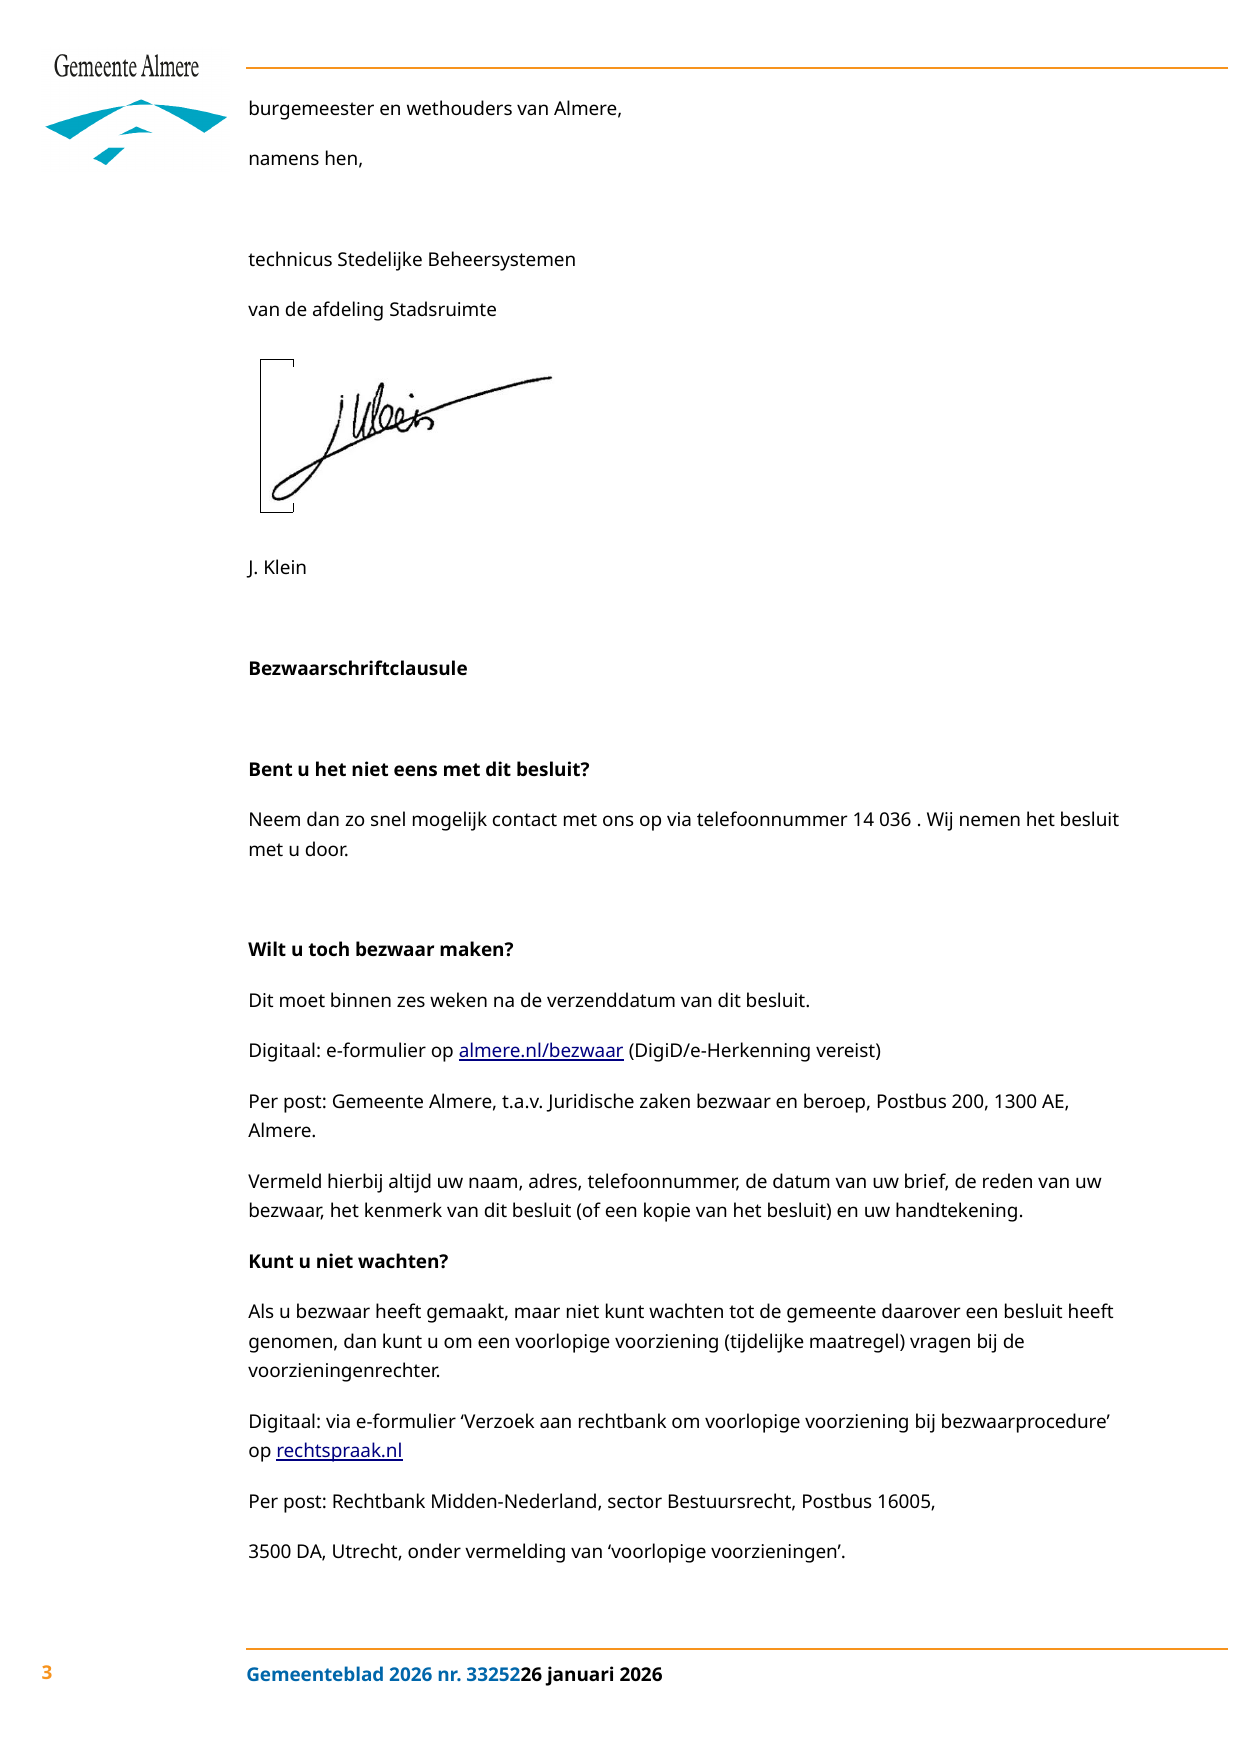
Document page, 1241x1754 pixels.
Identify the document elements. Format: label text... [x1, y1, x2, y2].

text Als u bezwaar heeft gemaakt, maar niet kunt wachten tot de gemeente daarover een besluit heeft genomen, dan kunt u om een voorlopige voorziening (tijdelijke maatregel) vragen bij de voorzieningenrechter. [248, 1298, 1152, 1383]
picture [41, 47, 231, 172]
text J. Klein [248, 554, 1152, 580]
picture [268, 367, 555, 503]
text Bezwaarschriftclausule [248, 655, 1152, 681]
text Dit moet binnen zes weken na de verzenddatum van dit besluit. [248, 987, 1152, 1013]
text Kunt u niet wachten? [248, 1248, 1152, 1273]
text Per post: Rechtbank Midden-Nederland, sector Bestuursrecht, Postbus 16005, [248, 1488, 1152, 1513]
text Neem dan zo snel mogelijk contact met ons op via telefoonnummer 14 036 . Wij nemen het besluit met u door. [248, 806, 1152, 861]
text namens hen, [248, 145, 1152, 171]
text Bent u het niet eens met dit besluit? [248, 756, 1152, 781]
text van de afdeling Stadsruimte [248, 296, 1152, 322]
text Vermeld hierbij altijd uw naam, adres, telefoonnummer, de datum van uw brief, de reden van uw bezwaar, het kenmerk van dit besluit (of een kopie van het besluit) en uw handtekening. [248, 1168, 1152, 1223]
text technicus Stedelijke Beheersystemen [248, 246, 1152, 272]
text Digitaal: via e-formulier ‘Verzoek aan rechtbank om voorlopige voorziening bij bezwaarprocedure’ op rechtspraak.nl [248, 1408, 1152, 1463]
text burgemeester en wethouders van Almere, [248, 95, 1152, 121]
text Wilt u toch bezwaar maken? [248, 937, 1152, 962]
text 3500 DA, Utrecht, onder vermelding van ‘voorlopige voorzieningen’. [248, 1538, 1152, 1564]
text Digitaal: e-formulier op almere.nl/bezwaar (DigiD/e-Herkenning vereist) [248, 1037, 1152, 1063]
text Per post: Gemeente Almere, t.a.v. Juridische zaken bezwaar en beroep, Postbus 200, 1300 AE, Almere. [248, 1088, 1152, 1143]
